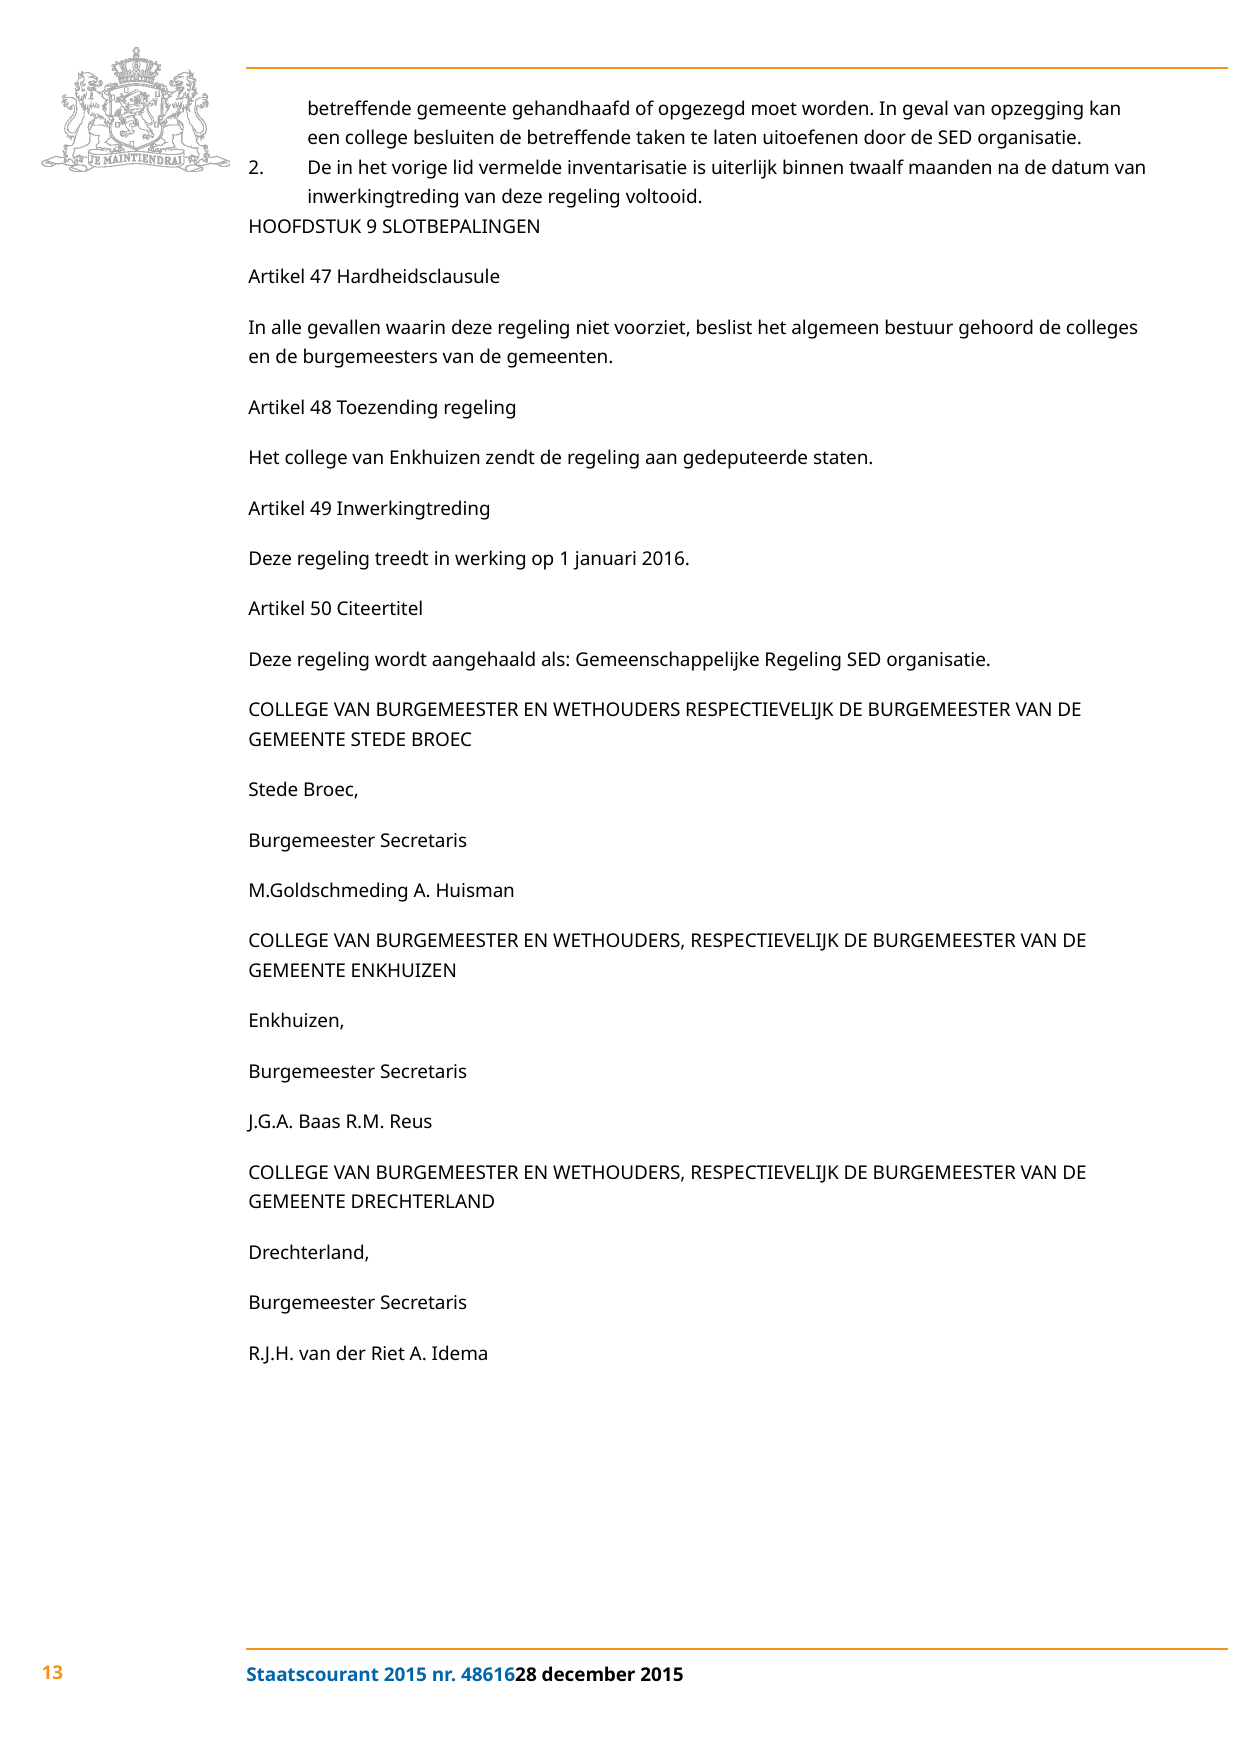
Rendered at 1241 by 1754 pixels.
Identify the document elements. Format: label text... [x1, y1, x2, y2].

text M.Goldschmeding A. Huisman [248, 877, 1152, 903]
text Artikel 50 Citeertitel [248, 596, 1152, 621]
text In alle gevallen waarin deze regeling niet voorziet, beslist het algemeen bestuur gehoord de colleges en de burgemeesters van de gemeenten. [248, 314, 1152, 369]
text COLLEGE VAN BURGEMEESTER EN WETHOUDERS RESPECTIEVELIJK DE BURGEMEESTER VAN DE GEMEENTE STEDE BROEC [248, 696, 1152, 752]
text Deze regeling wordt aangehaald als: Gemeenschappelijke Regeling SED organisatie. [248, 646, 1152, 672]
text Burgemeester Secretaris [248, 827, 1152, 853]
text Artikel 48 Toezending regeling [248, 394, 1152, 420]
text HOOFDSTUK 9 SLOTBEPALINGEN [248, 213, 1152, 239]
text Enkhuizen, [248, 1008, 1152, 1033]
text Artikel 49 Inwerkingtreding [248, 495, 1152, 521]
list betreffende gemeente gehandhaafd of opgezegd moet worden. In geval van opzegging kan een college besluiten de betreffende taken te laten uitoefenen door de SED organisatie. [248, 95, 1152, 150]
text COLLEGE VAN BURGEMEESTER EN WETHOUDERS, RESPECTIEVELIJK DE BURGEMEESTER VAN DE GEMEENTE ENKHUIZEN [248, 928, 1152, 983]
picture [41, 47, 231, 172]
text Het college van Enkhuizen zendt de regeling aan gedeputeerde staten. [248, 444, 1152, 470]
text Burgemeester Secretaris [248, 1058, 1152, 1084]
text Stede Broec, [248, 776, 1152, 802]
text Drechterland, [248, 1239, 1152, 1265]
text Burgemeester Secretaris [248, 1289, 1152, 1315]
text COLLEGE VAN BURGEMEESTER EN WETHOUDERS, RESPECTIEVELIJK DE BURGEMEESTER VAN DE GEMEENTE DRECHTERLAND [248, 1159, 1152, 1214]
list De in het vorige lid vermelde inventarisatie is uiterlijk binnen twaalf maanden na de datum van inwerkingtreding van deze regeling voltooid. [248, 154, 1152, 209]
text Deze regeling treedt in werking op 1 januari 2016. [248, 545, 1152, 571]
text Artikel 47 Hardheidsclausule [248, 263, 1152, 289]
text R.J.H. van der Riet A. Idema [248, 1340, 1152, 1366]
text J.G.A. Baas R.M. Reus [248, 1108, 1152, 1134]
